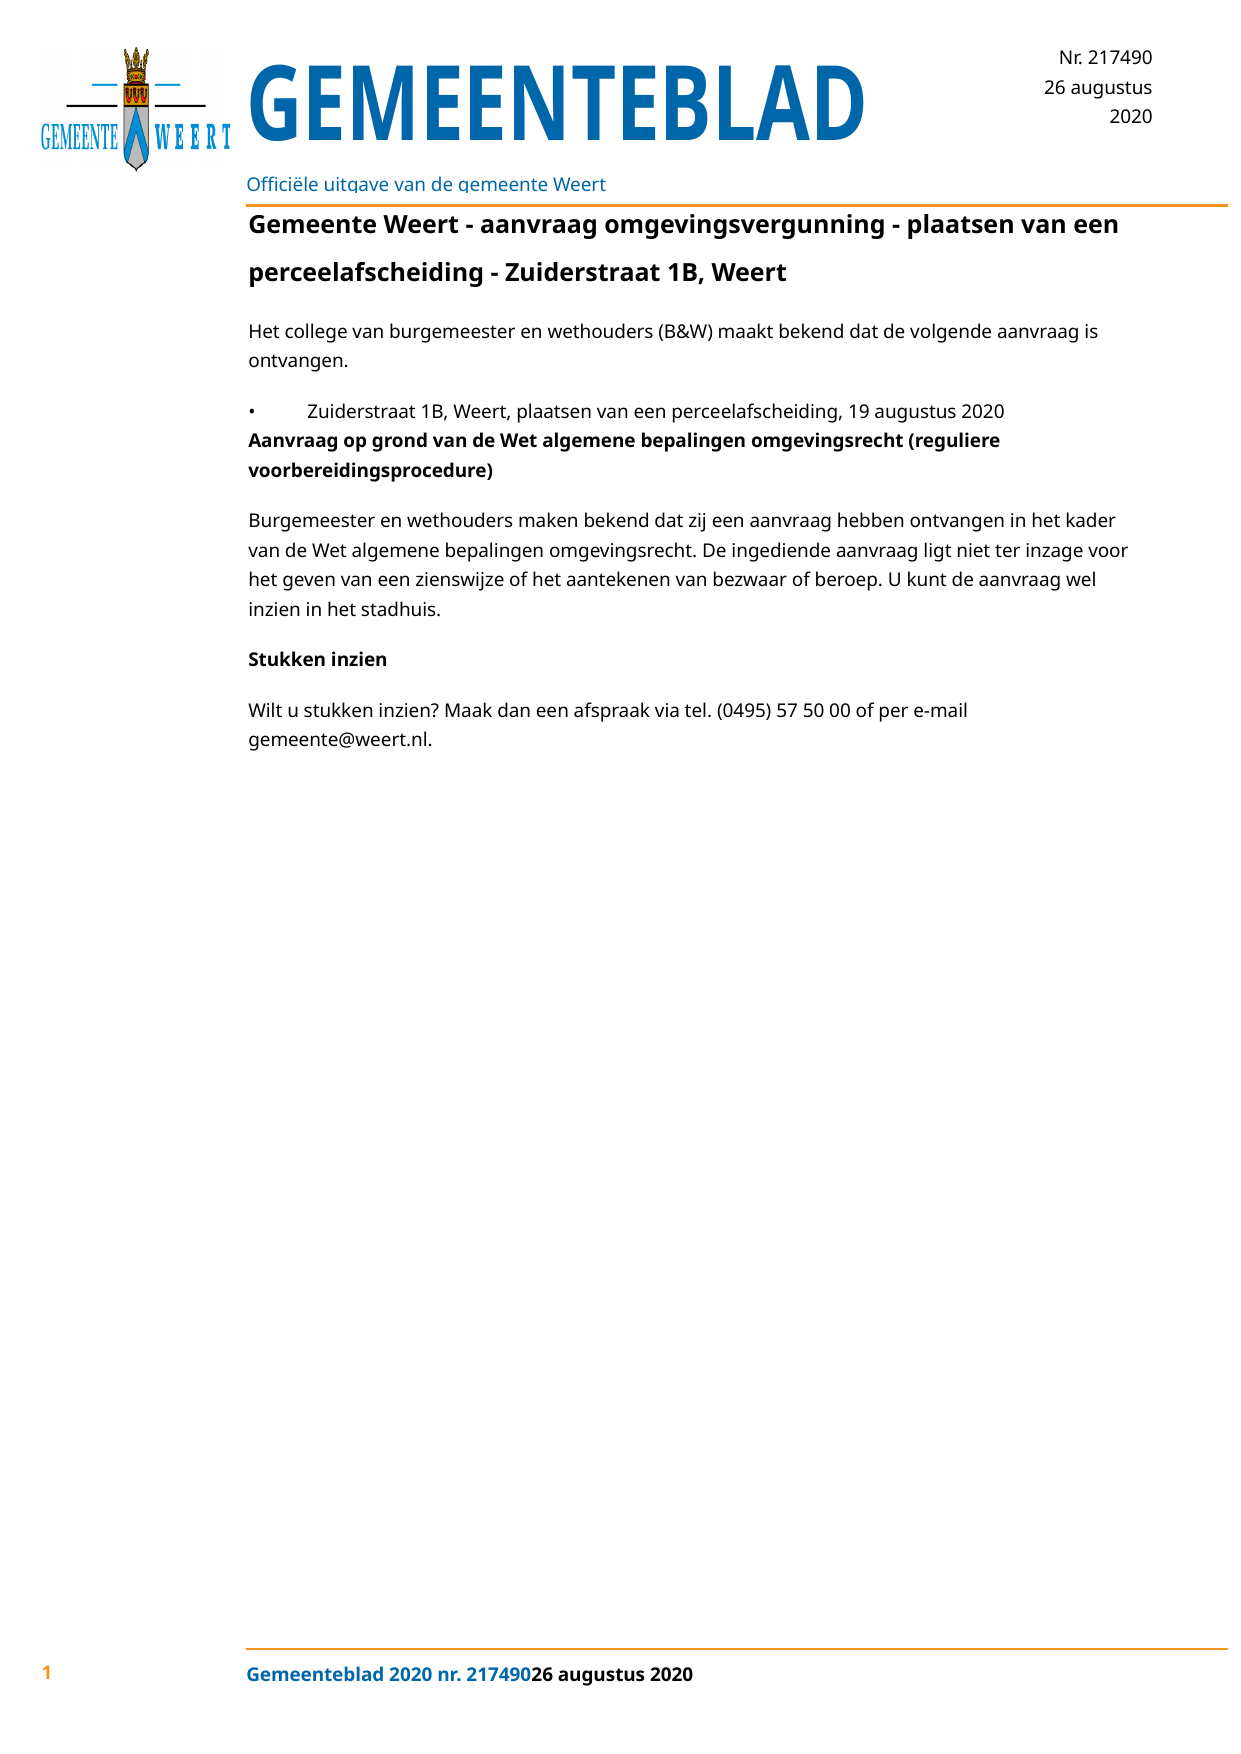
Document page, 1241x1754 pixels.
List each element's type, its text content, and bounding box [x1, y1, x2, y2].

list Zuiderstraat 1B, Weert, plaatsen van een perceelafscheiding, 19 augustus 2020 [248, 398, 1152, 424]
text Het college van burgemeester en wethouders (B&W) maakt bekend dat de volgende aanvraag is ontvangen. [248, 318, 1152, 373]
picture [41, 47, 231, 172]
text Wilt u stukken inzien? Maak dan een afspraak via tel. (0495) 57 50 00 of per e-mail gemeente@weert.nl. [248, 697, 1152, 752]
text Aanvraag op grond van de Wet algemene bepalingen omgevingsrecht (reguliere voorbereidingsprocedure) [248, 427, 1152, 483]
text Gemeente Weert - aanvraag omgevingsvergunning - plaatsen van een perceelafscheiding - Zuiderstraat 1B, Weert [248, 207, 1152, 288]
text Burgemeester en wethouders maken bekend dat zij een aanvraag hebben ontvangen in het kader van de Wet algemene bepalingen omgevingsrecht. De ingediende aanvraag ligt niet ter inzage voor het geven van een zienswijze of het aantekenen van bezwaar of beroep. U kunt de aanvraag wel inzien in het stadhuis. [248, 507, 1152, 622]
text Stukken inzien [248, 647, 1152, 672]
